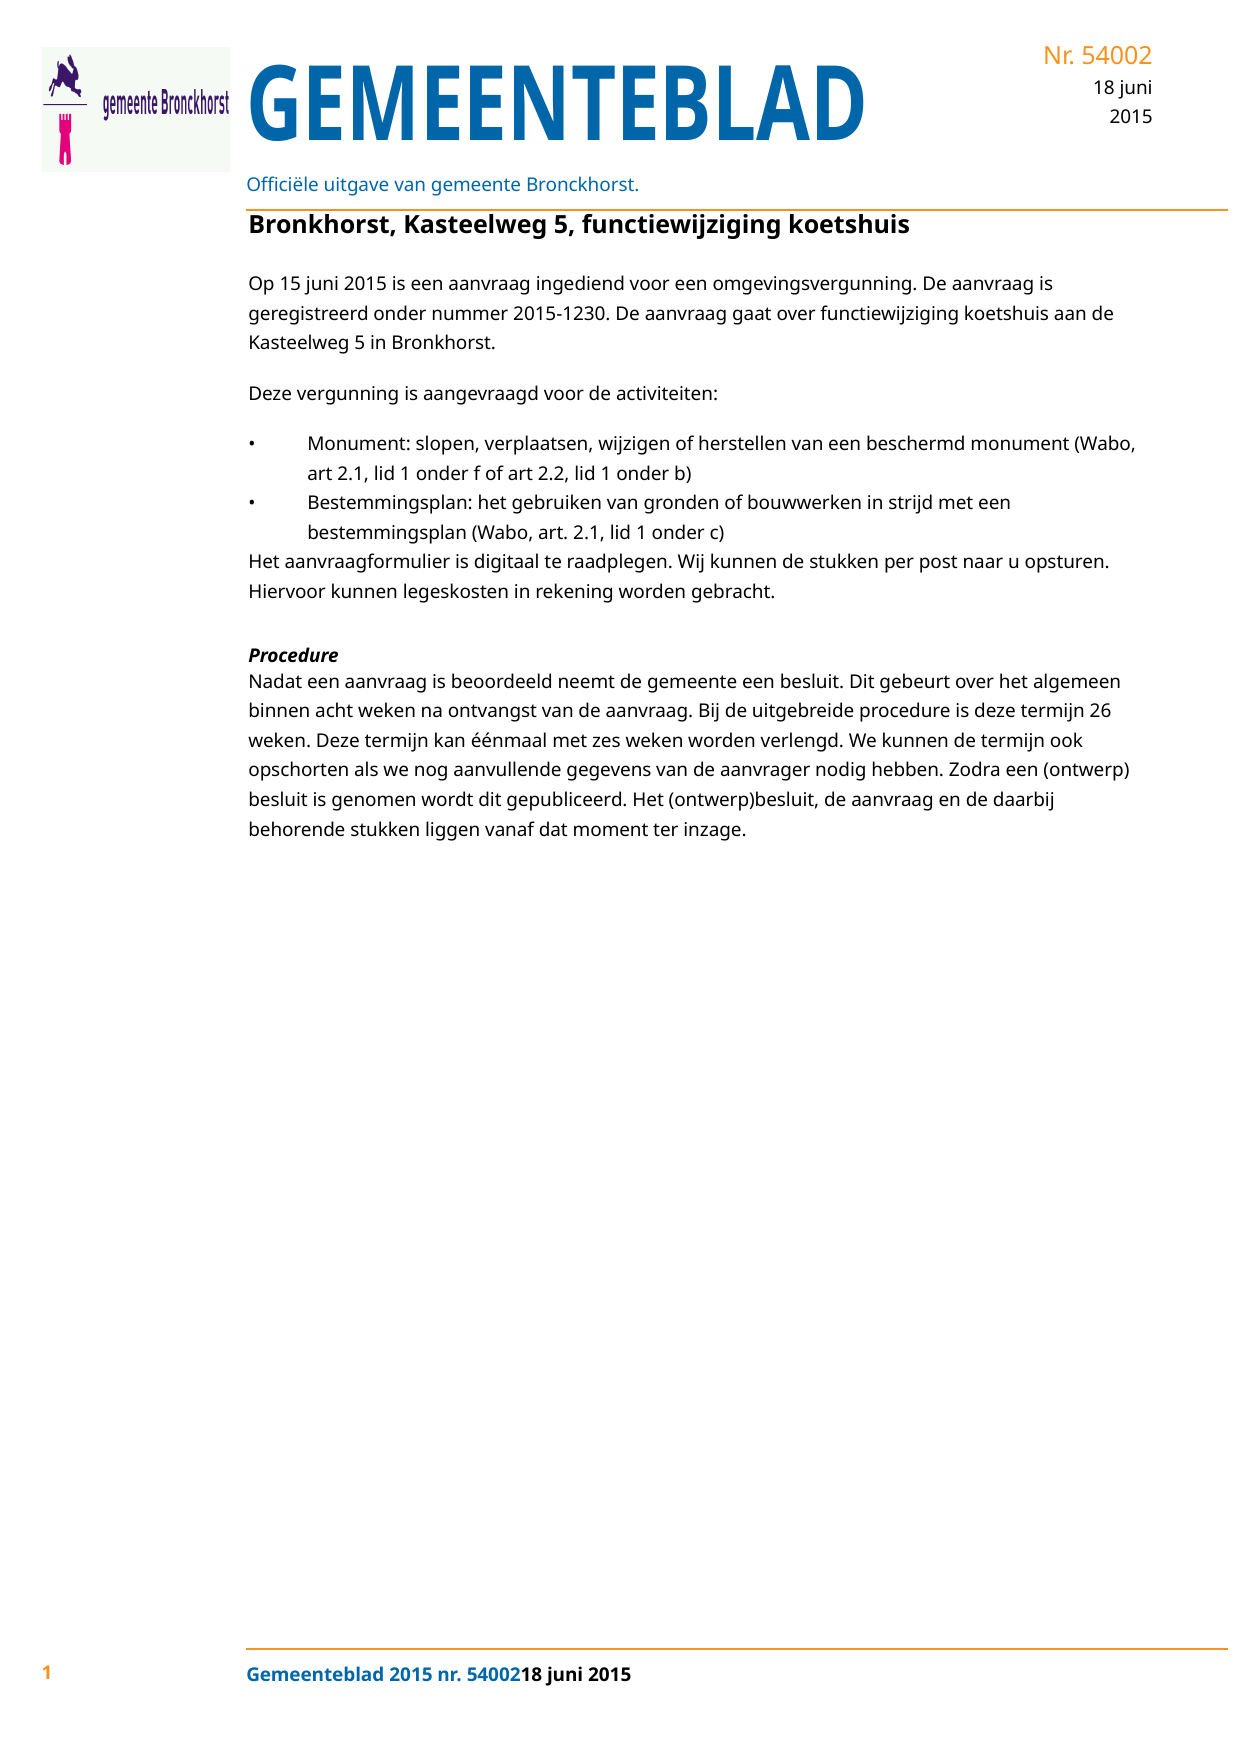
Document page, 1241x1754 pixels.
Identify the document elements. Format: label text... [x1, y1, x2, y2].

picture [41, 47, 231, 172]
list Bestemmingsplan: het gebruiken van gronden of bouwwerken in strijd met een bestemmingsplan (Wabo, art. 2.1, lid 1 onder c) [248, 489, 1152, 545]
text Nadat een aanvraag is beoordeeld neemt de gemeente een besluit. Dit gebeurt over het algemeen binnen acht weken na ontvangst van de aanvraag. Bij de uitgebreide procedure is deze termijn 26 weken. Deze termijn kan éénmaal met zes weken worden verlengd. We kunnen de termijn ook opschorten als we nog aanvullende gegevens van de aanvrager nodig hebben. Zodra een (ontwerp) besluit is genomen wordt dit gepubliceerd. Het (ontwerp)besluit, de aanvraag en de daarbij behorende stukken liggen vanaf dat moment ter inzage. [248, 668, 1152, 842]
text Het aanvraagformulier is digitaal te raadplegen. Wij kunnen de stukken per post naar u opsturen. Hiervoor kunnen legeskosten in rekening worden gebracht. [248, 549, 1152, 604]
text Op 15 juni 2015 is een aanvraag ingediend voor een omgevingsvergunning. De aanvraag is geregistreerd onder nummer 2015-1230. De aanvraag gaat over functiewijziging koetshuis aan de Kasteelweg 5 in Bronkhorst. [248, 270, 1152, 355]
text Bronkhorst, Kasteelweg 5, functiewijziging koetshuis [248, 211, 1152, 241]
text Procedure [248, 642, 1152, 668]
list Monument: slopen, verplaatsen, wijzigen of herstellen van een beschermd monument (Wabo, art 2.1, lid 1 onder f of art 2.2, lid 1 onder b) [248, 430, 1152, 486]
text Deze vergunning is aangevraagd voor de activiteiten: [248, 380, 1152, 406]
